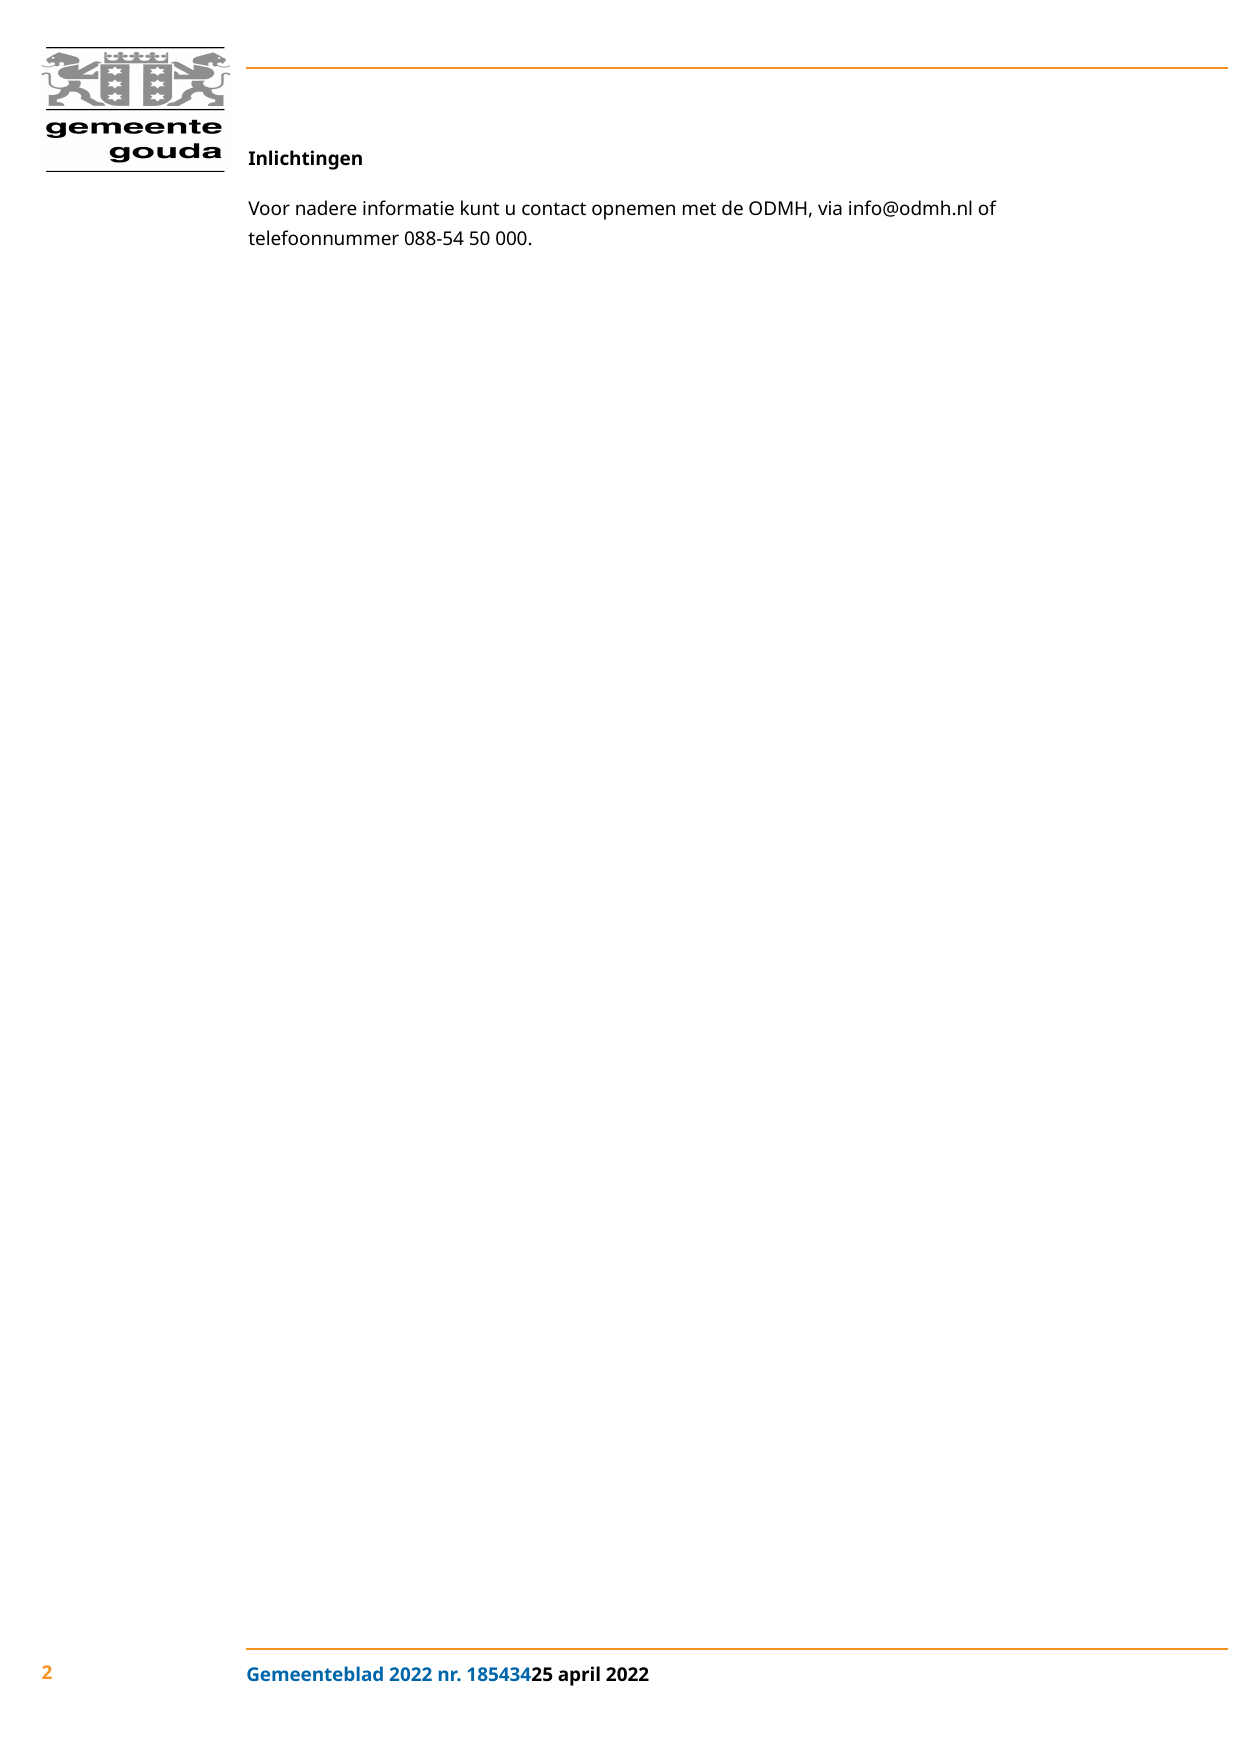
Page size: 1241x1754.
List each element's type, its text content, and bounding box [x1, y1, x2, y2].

text Inlichtingen [248, 145, 1152, 171]
picture [41, 47, 231, 172]
text Voor nadere informatie kunt u contact opnemen met de ODMH, via info@odmh.nl of telefoonnummer 088-54 50 000. [248, 196, 1152, 251]
